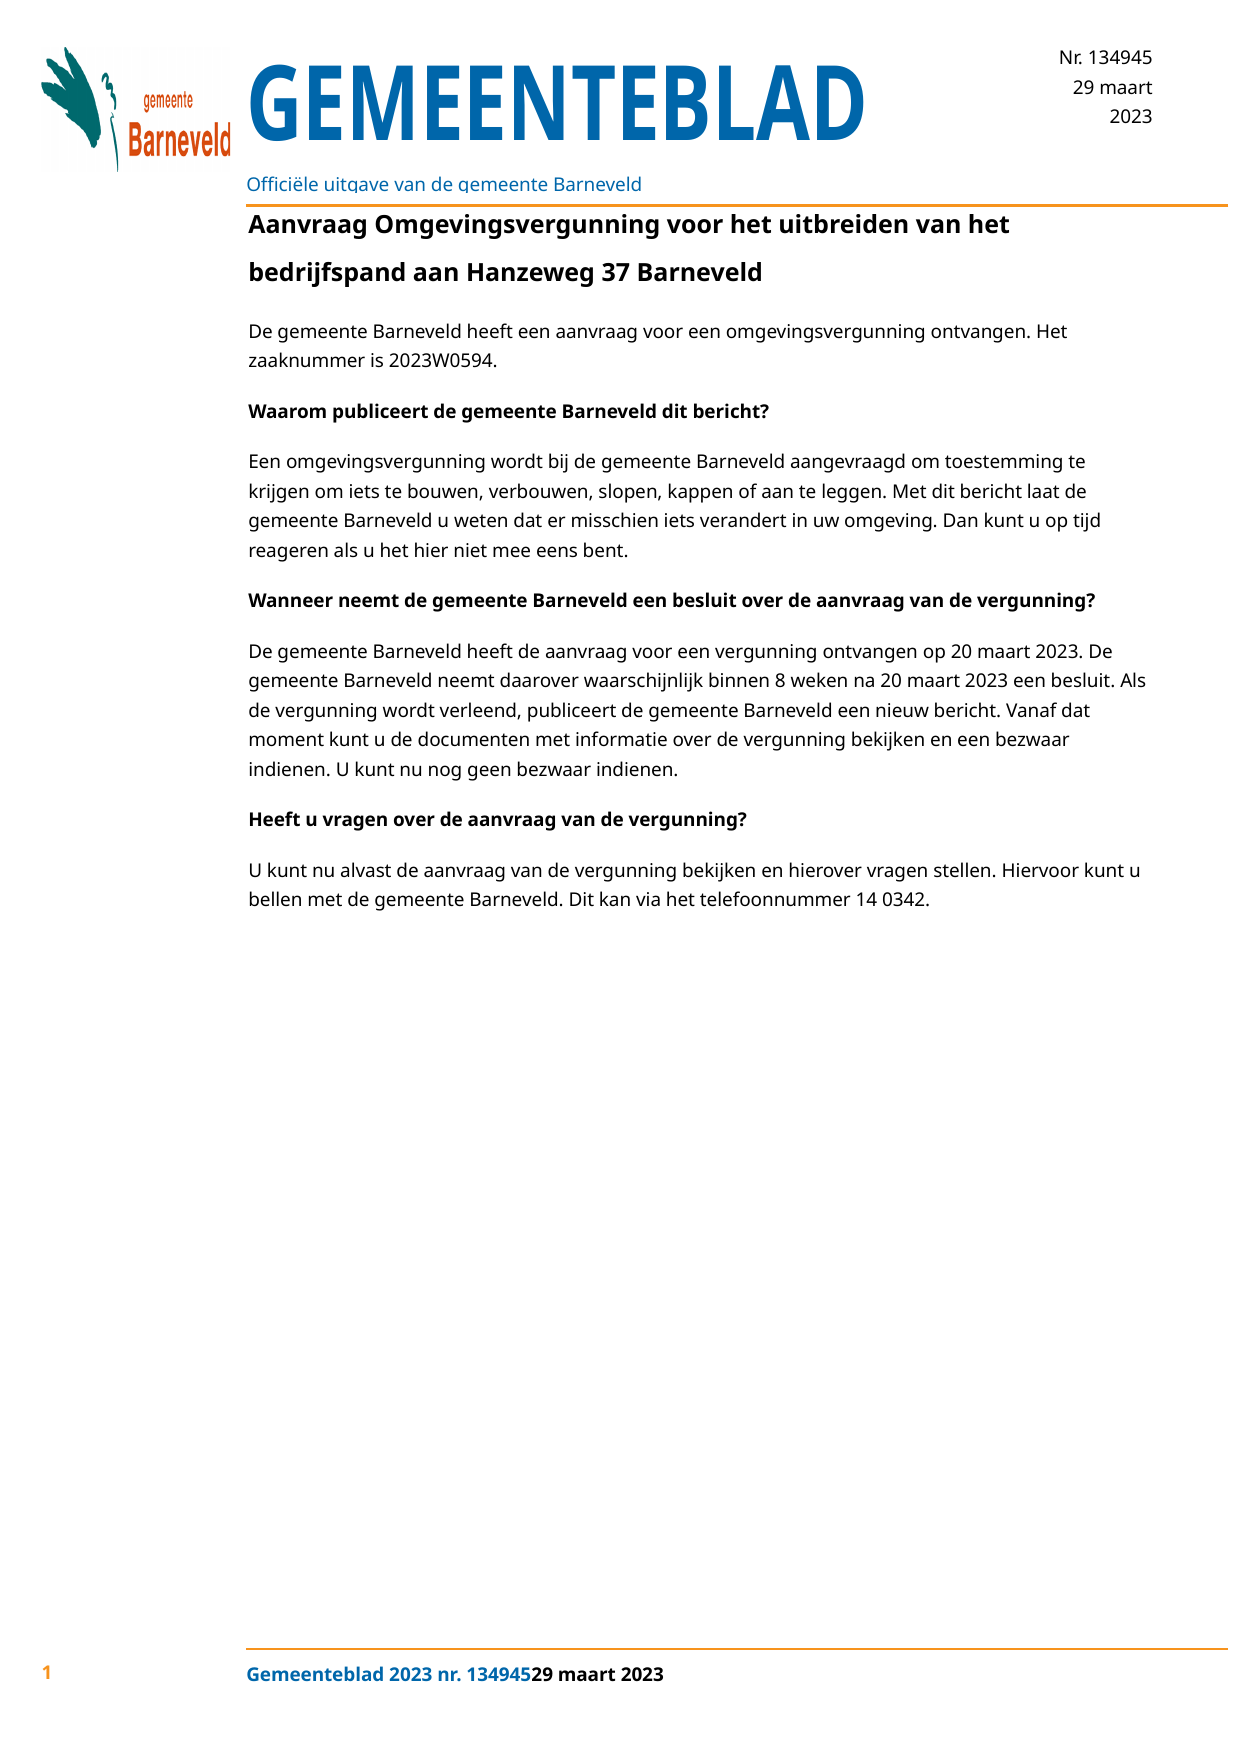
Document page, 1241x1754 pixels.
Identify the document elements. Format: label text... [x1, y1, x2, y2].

text Een omgevingsvergunning wordt bij de gemeente Barneveld aangevraagd om toestemming te krijgen om iets te bouwen, verbouwen, slopen, kappen of aan te leggen. Met dit bericht laat de gemeente Barneveld u weten dat er misschien iets verandert in uw omgeving. Dan kunt u op tijd reageren als u het hier niet mee eens bent. [248, 448, 1152, 563]
text Waarom publiceert de gemeente Barneveld dit bericht? [248, 398, 1152, 424]
text Heeft u vragen over de aanvraag van de vergunning? [248, 807, 1152, 832]
text De gemeente Barneveld heeft een aanvraag voor een omgevingsvergunning ontvangen. Het zaaknummer is 2023W0594. [248, 318, 1152, 373]
text De gemeente Barneveld heeft de aanvraag voor een vergunning ontvangen op 20 maart 2023. De gemeente Barneveld neemt daarover waarschijnlijk binnen 8 weken na 20 maart 2023 een besluit. Als de vergunning wordt verleend, publiceert de gemeente Barneveld een nieuw bericht. Vanaf dat moment kunt u de documenten met informatie over de vergunning bekijken en een bezwaar indienen. U kunt nu nog geen bezwaar indienen. [248, 638, 1152, 782]
text Aanvraag Omgevingsvergunning voor het uitbreiden van het bedrijfspand aan Hanzeweg 37 Barneveld [248, 207, 1152, 288]
text Wanneer neemt de gemeente Barneveld een besluit over de aanvraag van de vergunning? [248, 587, 1152, 613]
picture [41, 47, 231, 172]
text U kunt nu alvast de aanvraag van de vergunning bekijken en hierover vragen stellen. Hiervoor kunt u bellen met de gemeente Barneveld. Dit kan via het telefoonnummer 14 0342. [248, 857, 1152, 912]
